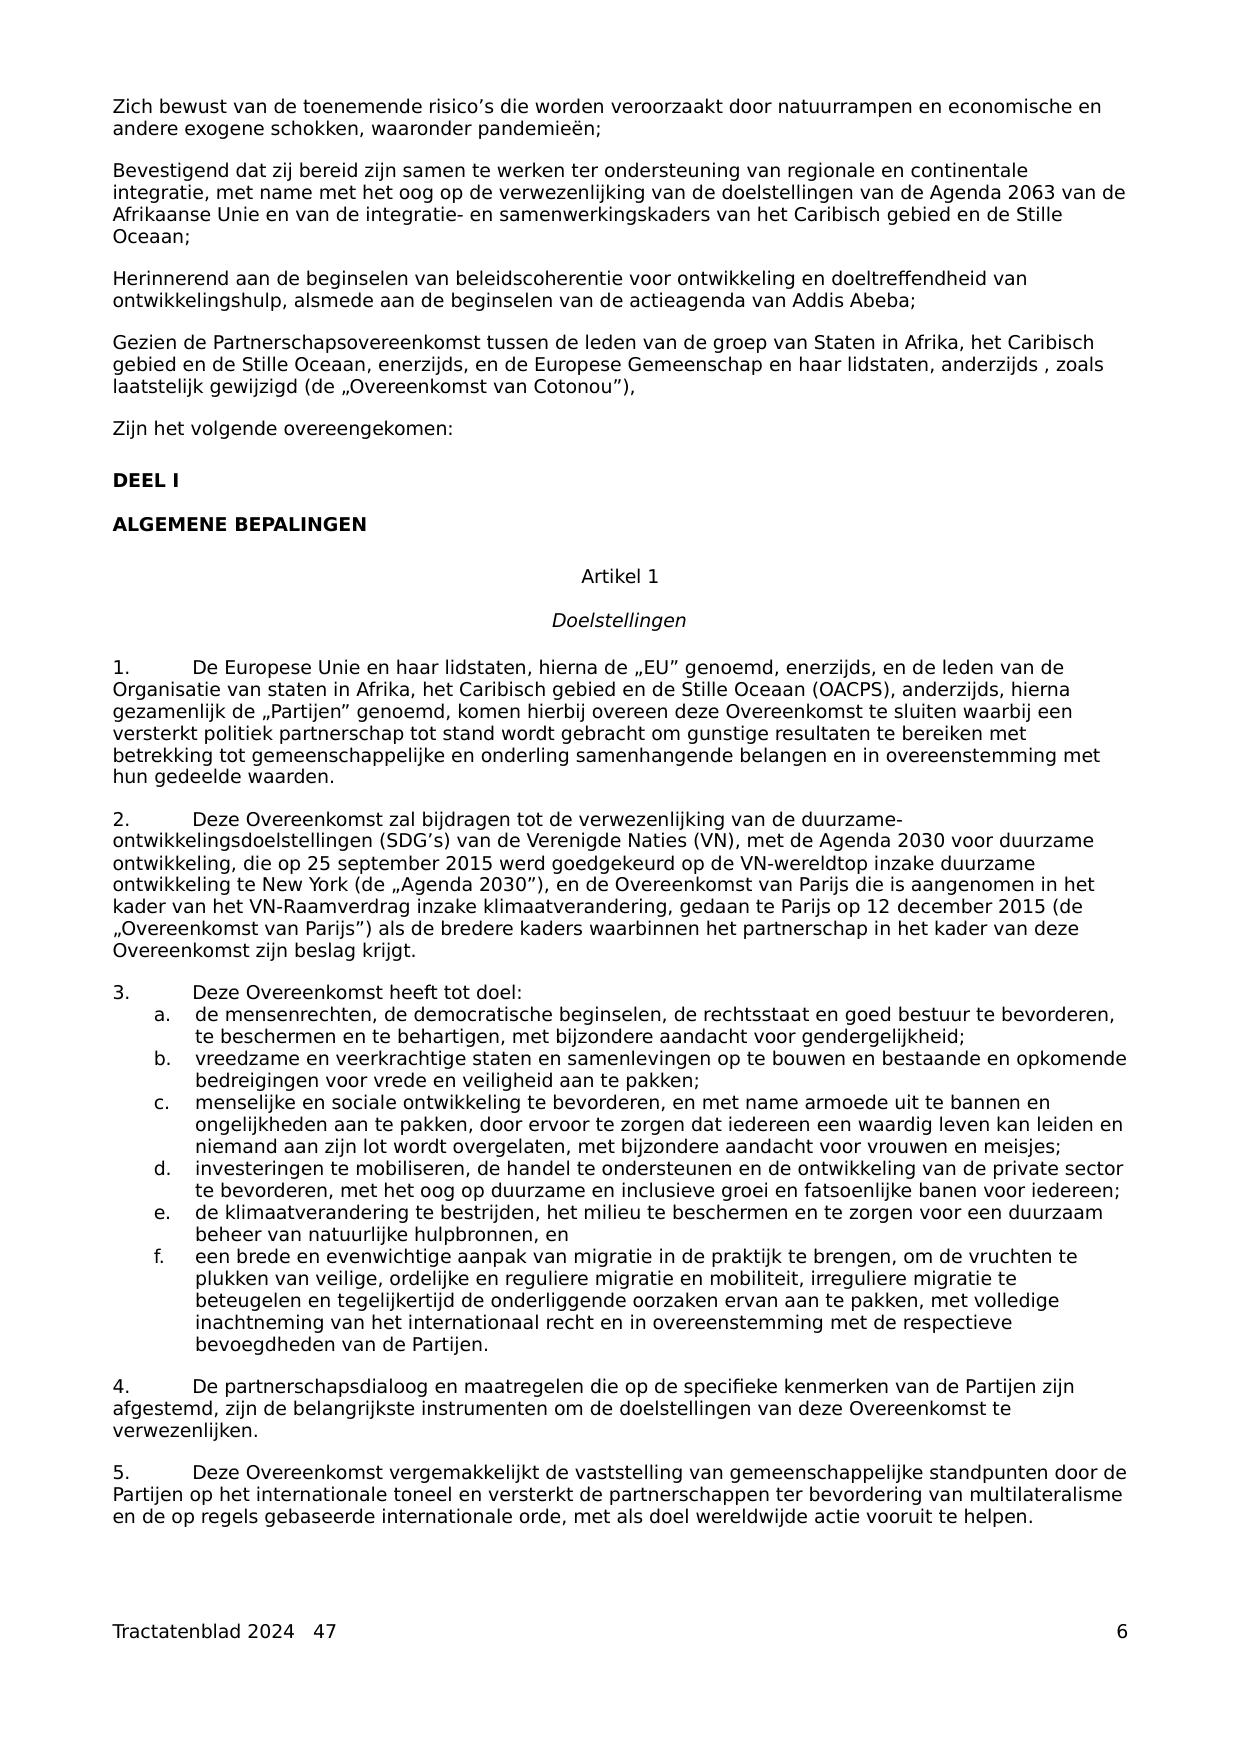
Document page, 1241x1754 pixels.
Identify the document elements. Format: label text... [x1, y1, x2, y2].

text 1. De Europese Unie en haar lidstaten, hierna de „EU” genoemd, enerzijds, en de leden van de Organisatie van staten in Afrika, het Caribisch gebied en de Stille Oceaan (OACPS), anderzijds, hierna gezamenlijk de „Partijen” genoemd, komen hierbij overeen deze Overeenkomst te sluiten waarbij een versterkt politiek partnerschap tot stand wordt gebracht om gunstige resultaten te bereiken met betrekking tot gemeenschappelijke en onderling samenhangende belangen en in overeenstemming met hun gedeelde waarden. [112, 657, 1128, 788]
subtitle DEEL I ALGEMENE BEPALINGEN [112, 470, 1128, 536]
text Gezien de Partnerschapsovereenkomst tussen de leden van de groep van Staten in Afrika, het Caribisch gebied en de Stille Oceaan, enerzijds, en de Europese Gemeenschap en haar lidstaten, anderzijds , zoals laatstelijk gewijzigd (de „Overeenkomst van Cotonou”), [112, 332, 1128, 398]
text c. menselijke en sociale ontwikkeling te bevorderen, en met name armoede uit te bannen en ongelijkheden aan te pakken, door ervoor te zorgen dat iedereen een waardig leven kan leiden en niemand aan zijn lot wordt overgelaten, met bijzondere aandacht voor vrouwen en meisjes; [153, 1092, 1128, 1158]
text Bevestigend dat zij bereid zijn samen te werken ter ondersteuning van regionale en continentale integratie, met name met het oog op de verwezenlijking van de doelstellingen van de Agenda 2063 van de Afrikaanse Unie en van de integratie- en samenwerkingskaders van het Caribisch gebied en de Stille Oceaan; [112, 160, 1128, 248]
text Herinnerend aan de beginselen van beleidscoherentie voor ontwikkeling en doeltreffendheid van ontwikkelingshulp, alsmede aan de beginselen van de actieagenda van Addis Abeba; [112, 268, 1128, 312]
text 2. Deze Overeenkomst zal bijdragen tot de verwezenlijking van de duurzame- ontwikkelingsdoelstellingen (SDG’s) van de Verenigde Naties (VN), met de Agenda 2030 voor duurzame ontwikkeling, die op 25 september 2015 werd goedgekeurd op de VN-wereldtop inzake duurzame ontwikkeling te New York (de „Agenda 2030”), en de Overeenkomst van Parijs die is aangenomen in het kader van het VN-Raamverdrag inzake klimaatverandering, gedaan te Parijs op 12 december 2015 (de „Overeenkomst van Parijs”) als de bredere kaders waarbinnen het partnerschap in het kader van deze Overeenkomst zijn beslag krijgt. [112, 808, 1128, 962]
text e. de klimaatverandering te bestrijden, het milieu te beschermen en te zorgen voor een duurzaam beheer van natuurlijke hulpbronnen, en [153, 1202, 1128, 1246]
text Zich bewust van de toenemende risico’s die worden veroorzaakt door natuurrampen en economische en andere exogene schokken, waaronder pandemieën; [112, 96, 1128, 140]
text 3. Deze Overeenkomst heeft tot doel: [112, 982, 1128, 1004]
text 5. Deze Overeenkomst vergemakkelijkt de vaststelling van gemeenschappelijke standpunten door de Partijen op het internationale toneel en versterkt de partnerschappen ter bevordering van multilateralisme en de op regels gebaseerde internationale orde, met als doel wereldwijde actie vooruit te helpen. [112, 1462, 1128, 1528]
text b. vreedzame en veerkrachtige staten en samenlevingen op te bouwen en bestaande en opkomende bedreigingen voor vrede en veiligheid aan te pakken; [153, 1048, 1128, 1092]
text 4. De partnerschapsdialoog en maatregelen die op de specifieke kenmerken van de Partijen zijn afgestemd, zijn de belangrijkste instrumenten om de doelstellingen van deze Overeenkomst te verwezenlijken. [112, 1376, 1128, 1442]
text Zijn het volgende overeengekomen: [112, 418, 1128, 440]
text d. investeringen te mobiliseren, de handel te ondersteunen en de ontwikkeling van de private sector te bevorderen, met het oog op duurzame en inclusieve groei en fatsoenlijke banen voor iedereen; [153, 1158, 1128, 1202]
subtitle Artikel 1 Doelstellingen [112, 566, 1128, 632]
text f. een brede en evenwichtige aanpak van migratie in de praktijk te brengen, om de vruchten te plukken van veilige, ordelijke en reguliere migratie en mobiliteit, irreguliere migratie te beteugelen en tegelijkertijd de onderliggende oorzaken ervan aan te pakken, met volledige inachtneming van het internationaal recht en in overeenstemming met de respectieve bevoegdheden van de Partijen. [153, 1246, 1128, 1356]
text a. de mensenrechten, de democratische beginselen, de rechtsstaat en goed bestuur te bevorderen, te beschermen en te behartigen, met bijzondere aandacht voor gendergelijkheid; [153, 1004, 1128, 1048]
